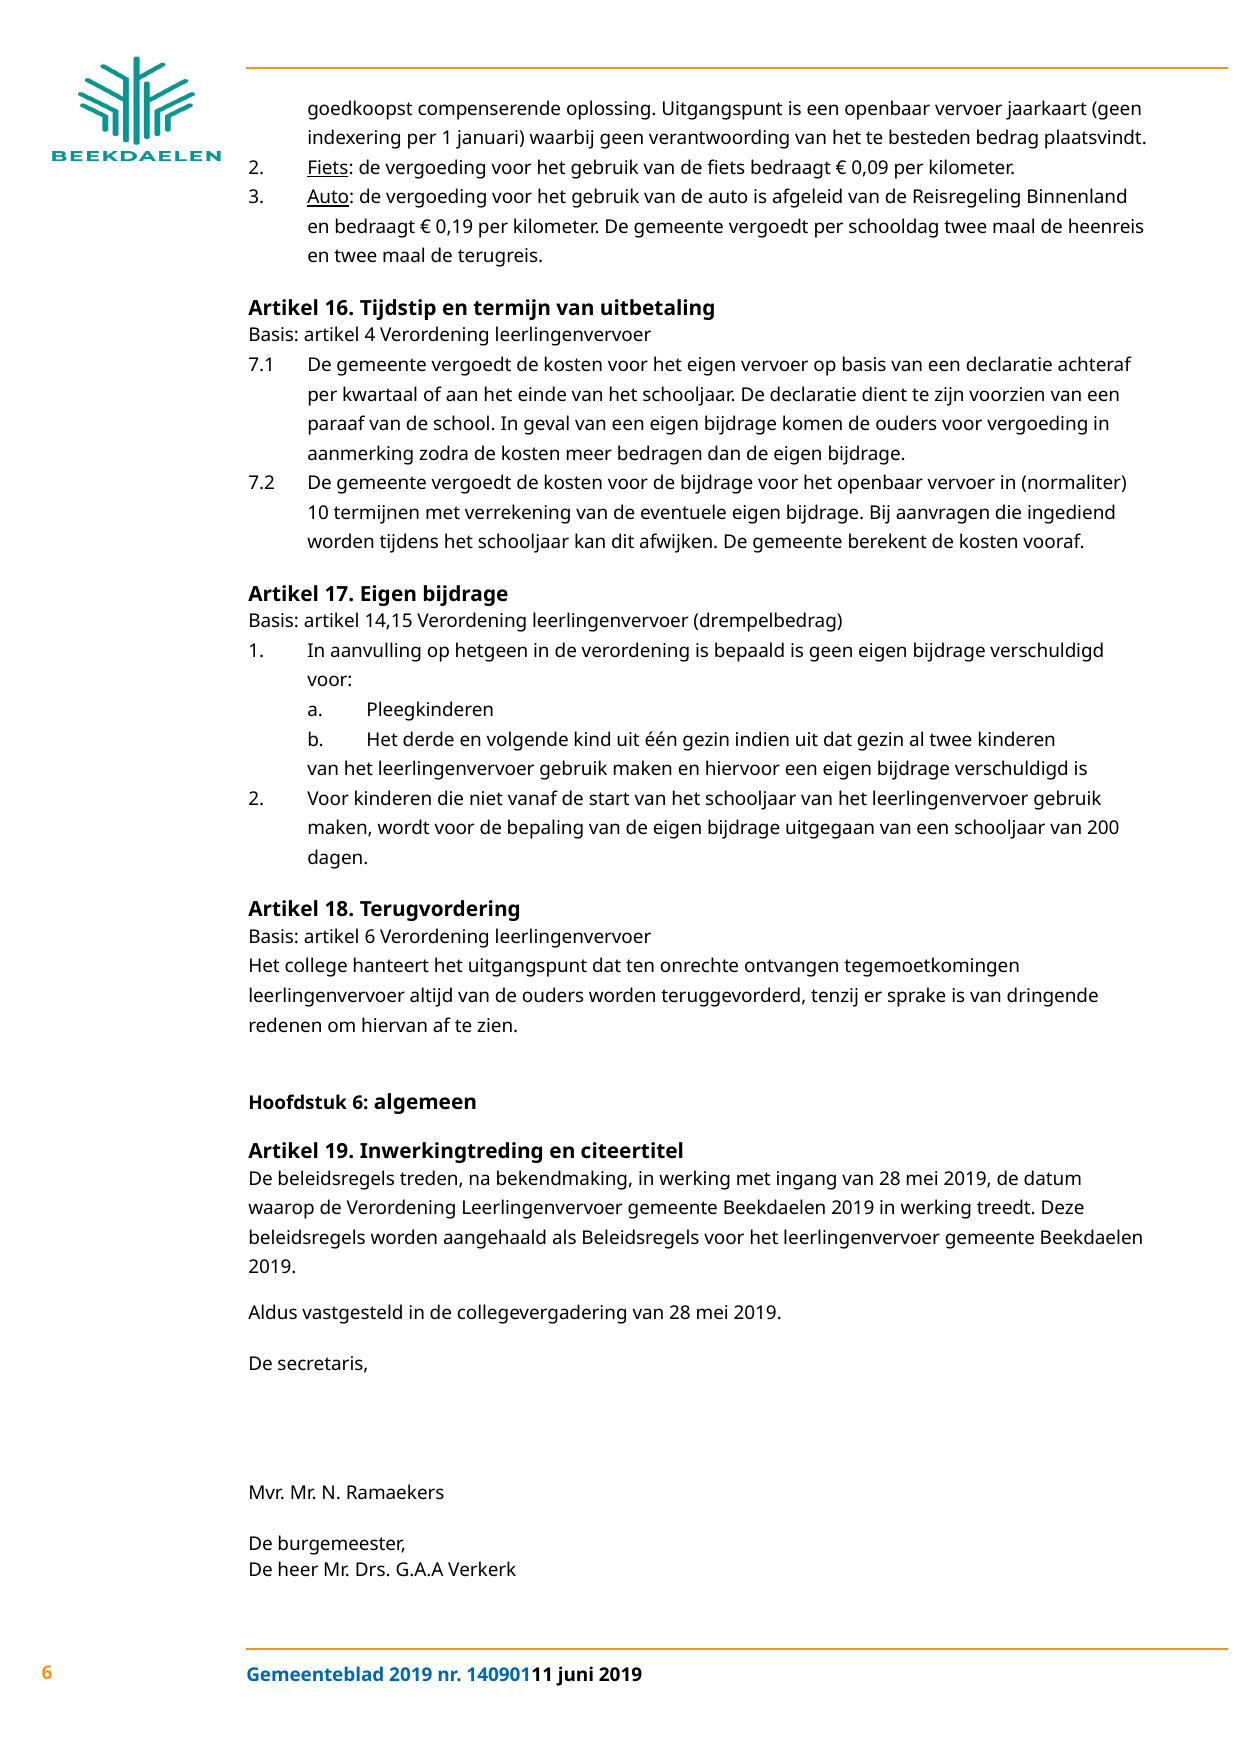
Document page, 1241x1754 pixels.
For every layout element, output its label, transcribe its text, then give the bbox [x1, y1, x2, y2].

list Pleegkinderen [307, 696, 1152, 722]
text Mvr. Mr. N. Ramaekers [248, 1479, 1152, 1505]
text De secretaris, [248, 1351, 1152, 1376]
list Fiets: de vergoeding voor het gebruik van de fiets bedraagt € 0,09 per kilometer. [248, 154, 1152, 180]
list goedkoopst compenserende oplossing. Uitgangspunt is een openbaar vervoer jaarkaart (geen indexering per 1 januari) waarbij geen verantwoording van het te besteden bedrag plaatsvindt. [248, 95, 1152, 150]
text Basis: artikel 6 Verordening leerlingenvervoer [248, 923, 1152, 949]
text Het college hanteert het uitgangspunt dat ten onrechte ontvangen tegemoetkomingen leerlingenvervoer altijd van de ouders worden teruggevorderd, tenzij er sprake is van dringende redenen om hiervan af te zien. [248, 953, 1152, 1037]
picture [41, 47, 231, 172]
text Artikel 17. Eigen bijdrage [248, 579, 1152, 607]
list van het leerlingenvervoer gebruik maken en hiervoor een eigen bijdrage verschuldigd is [248, 755, 1152, 781]
list De gemeente vergoedt de kosten voor de bijdrage voor het openbaar vervoer in (normaliter) 10 termijnen met verrekening van de eventuele eigen bijdrage. Bij aanvragen die ingediend worden tijdens het schooljaar kan dit afwijken. De gemeente berekent de kosten vooraf. [248, 469, 1152, 554]
text Artikel 16. Tijdstip en termijn van uitbetaling [248, 293, 1152, 322]
text Hoofdstuk 6: algemeen [248, 1087, 1152, 1115]
text Artikel 19. Inwerkingtreding en citeertitel [248, 1136, 1152, 1165]
list Auto: de vergoeding voor het gebruik van de auto is afgeleid van de Reisregeling Binnenland en bedraagt € 0,19 per kilometer. De gemeente vergoedt per schooldag twee maal de heenreis en twee maal de terugreis. [248, 183, 1152, 268]
text De heer Mr. Drs. G.A.A Verkerk [248, 1556, 1152, 1582]
list In aanvulling op hetgeen in de verordening is bepaald is geen eigen bijdrage verschuldigd voor: [248, 637, 1152, 692]
text Aldus vastgesteld in de collegevergadering van 28 mei 2019. [248, 1299, 1152, 1325]
text Basis: artikel 4 Verordening leerlingenvervoer [248, 322, 1152, 347]
list Voor kinderen die niet vanaf de start van het schooljaar van het leerlingenvervoer gebruik maken, wordt voor de bepaling van de eigen bijdrage uitgegaan van een schooljaar van 200 dagen. [248, 785, 1152, 870]
text De beleidsregels treden, na bekendmaking, in werking met ingang van 28 mei 2019, de datum waarop de Verordening Leerlingenvervoer gemeente Beekdaelen 2019 in werking treedt. Deze beleidsregels worden aangehaald als Beleidsregels voor het leerlingenvervoer gemeente Beekdaelen 2019. [248, 1165, 1152, 1279]
list De gemeente vergoedt de kosten voor het eigen vervoer op basis van een declaratie achteraf per kwartaal of aan het einde van het schooljaar. De declaratie dient te zijn voorzien van een paraaf van de school. In geval van een eigen bijdrage komen de ouders voor vergoeding in aanmerking zodra de kosten meer bedragen dan de eigen bijdrage. [248, 351, 1152, 466]
text De burgemeester, [248, 1531, 1152, 1556]
text Basis: artikel 14,15 Verordening leerlingenvervoer (drempelbedrag) [248, 607, 1152, 633]
list Het derde en volgende kind uit één gezin indien uit dat gezin al twee kinderen [307, 726, 1152, 752]
text Artikel 18. Terugvordering [248, 894, 1152, 923]
